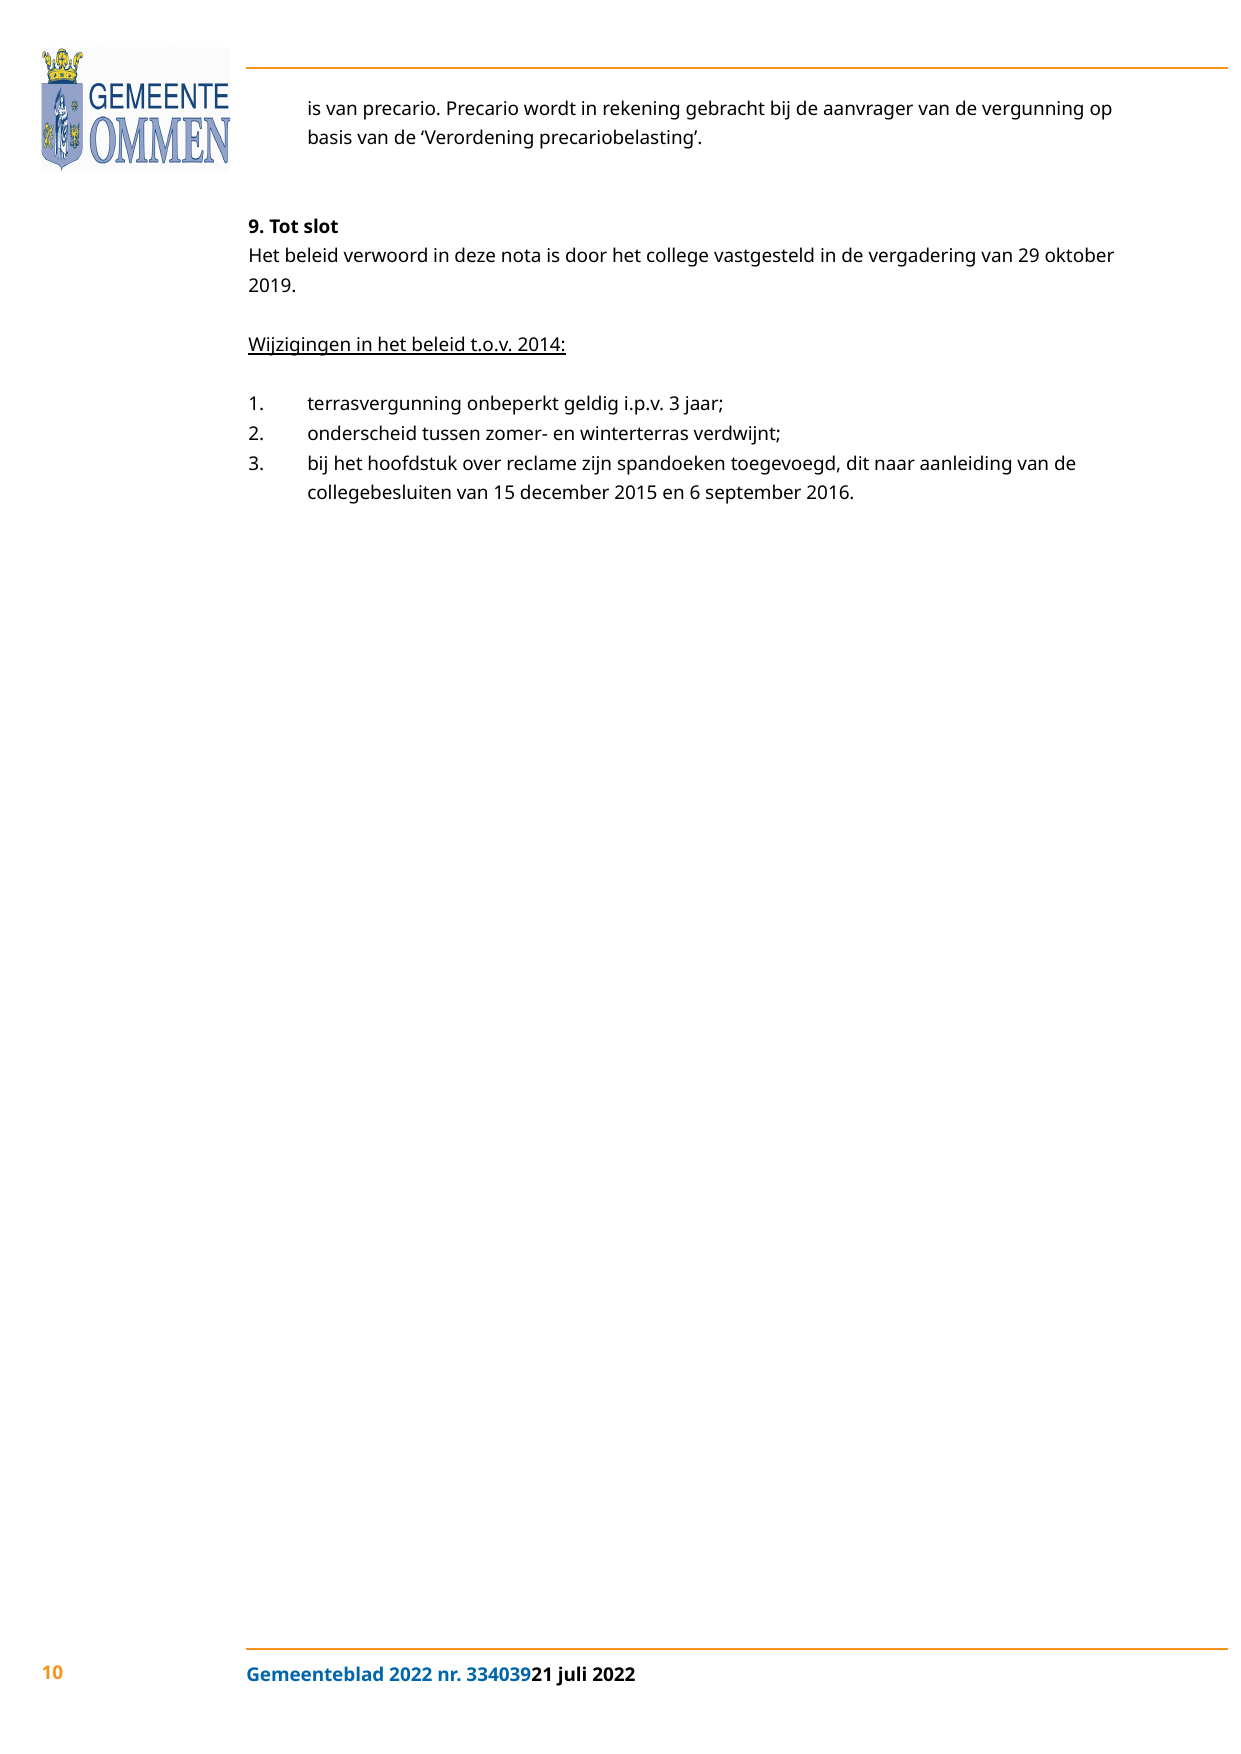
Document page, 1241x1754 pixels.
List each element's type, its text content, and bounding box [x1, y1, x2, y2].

picture [41, 47, 231, 172]
text 9. Tot slot [248, 213, 1152, 239]
list is van precario. Precario wordt in rekening gebracht bij de aanvrager van de vergunning op basis van de ‘Verordening precariobelasting’. [248, 95, 1152, 150]
list bij het hoofdstuk over reclame zijn spandoeken toegevoegd, dit naar aanleiding van de collegebesluiten van 15 december 2015 en 6 september 2016. [248, 450, 1152, 505]
list onderscheid tussen zomer- en winterterras verdwijnt; [248, 420, 1152, 446]
text Wijzigingen in het beleid t.o.v. 2014: [248, 331, 1152, 357]
text Het beleid verwoord in deze nota is door het college vastgesteld in de vergadering van 29 oktober 2019. [248, 243, 1152, 298]
list terrasvergunning onbeperkt geldig i.p.v. 3 jaar; [248, 391, 1152, 416]
